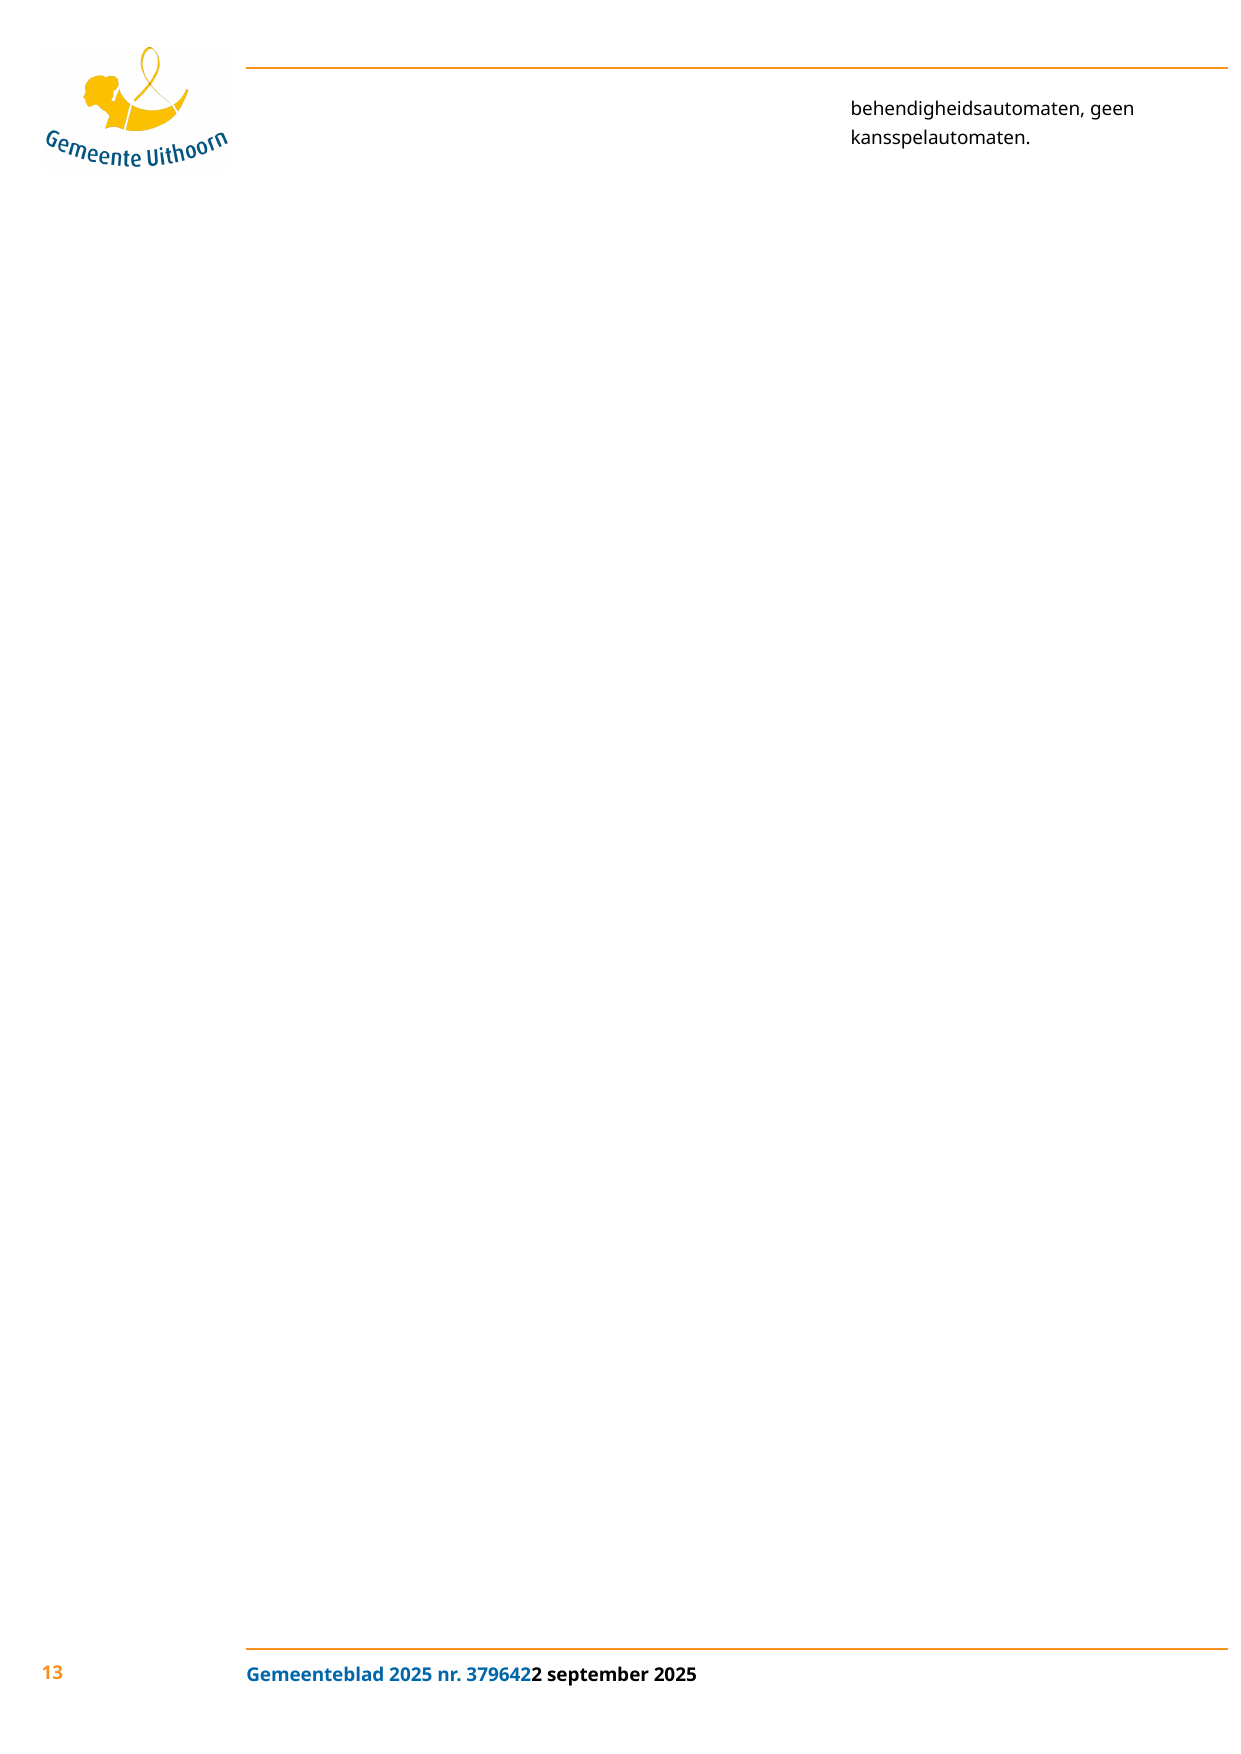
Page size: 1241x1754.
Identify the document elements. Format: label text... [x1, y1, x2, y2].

picture [41, 47, 231, 172]
table_cell [549, 95, 850, 150]
table_cell behendigheidsautomaten, geen kansspelautomaten. [850, 95, 1152, 150]
table_cell [248, 95, 549, 150]
